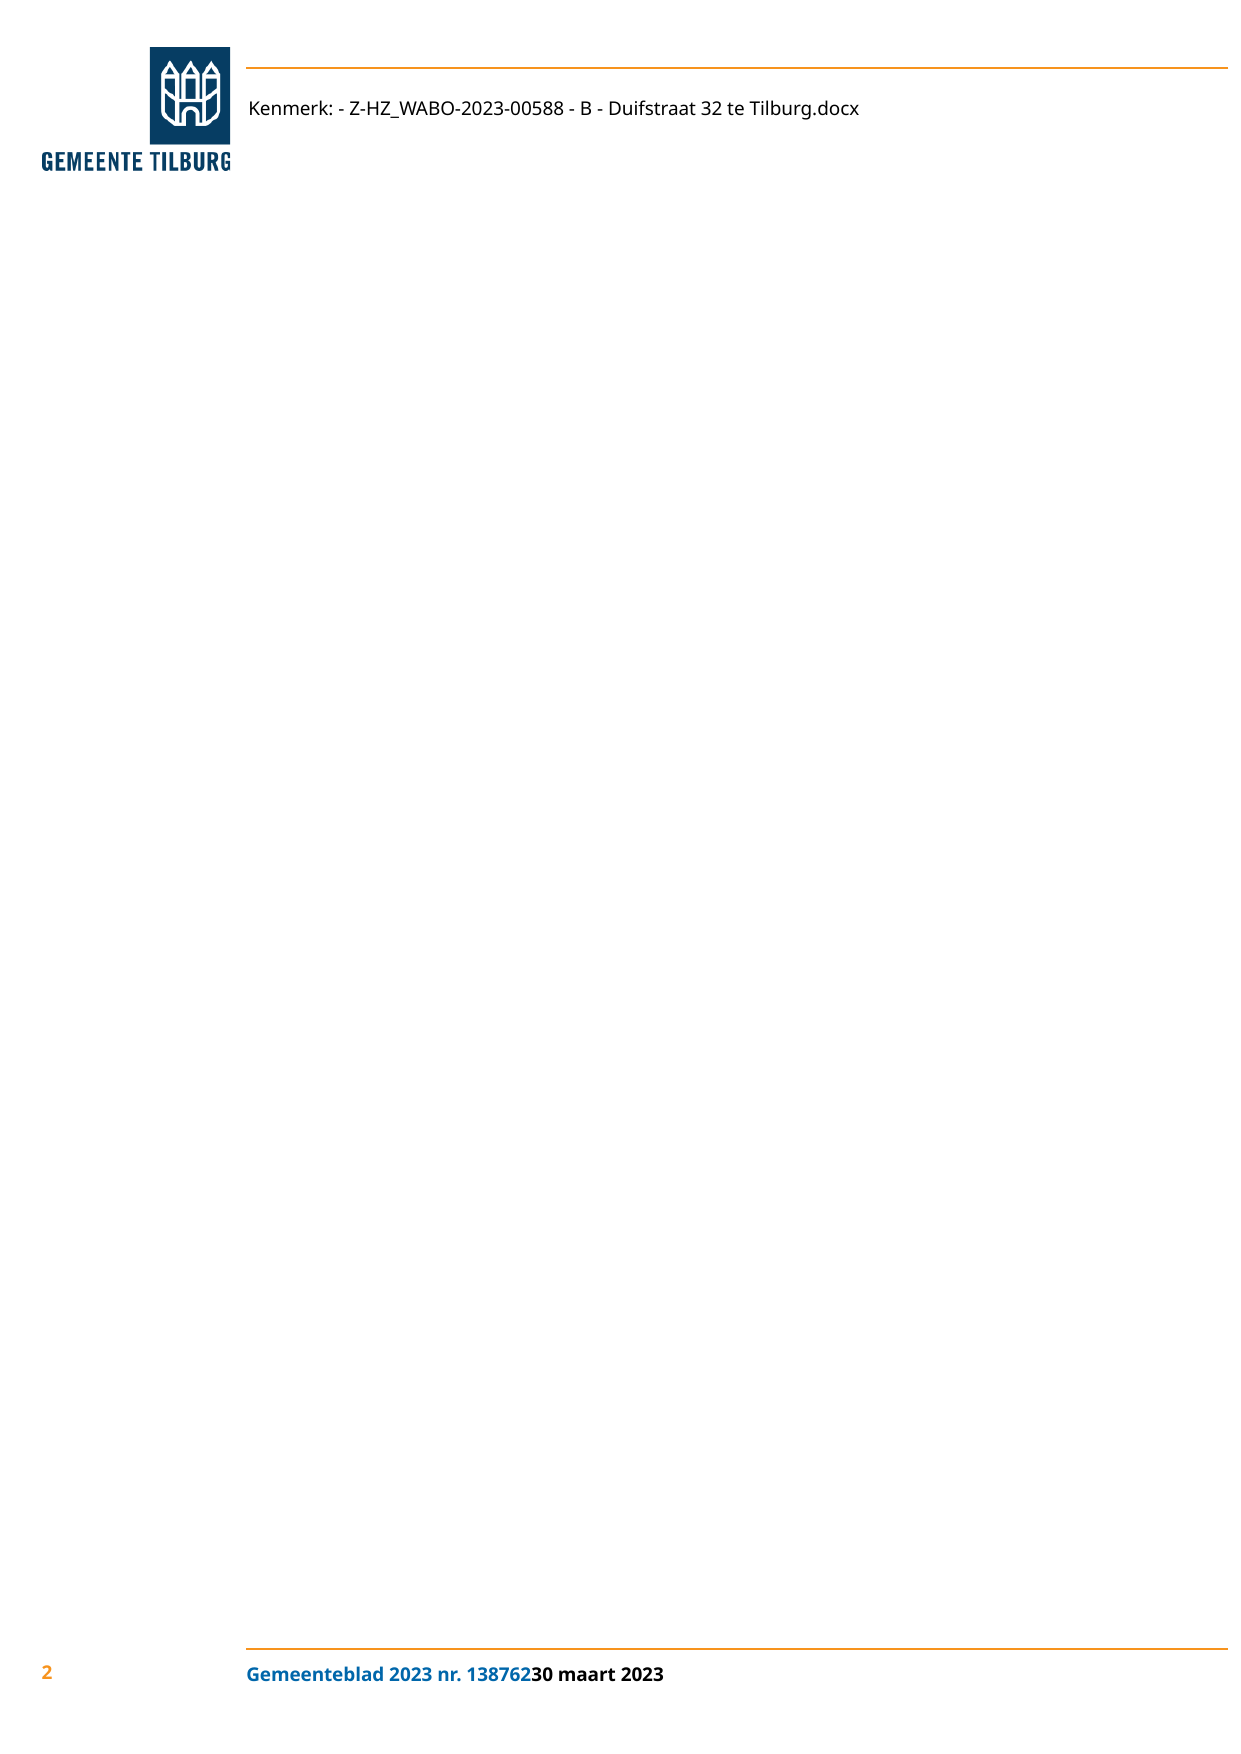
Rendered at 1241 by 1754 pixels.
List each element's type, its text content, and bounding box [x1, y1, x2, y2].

text Kenmerk: - Z-HZ_WABO-2023-00588 - B - Duifstraat 32 te Tilburg.docx [248, 95, 1152, 121]
picture [41, 47, 231, 172]
